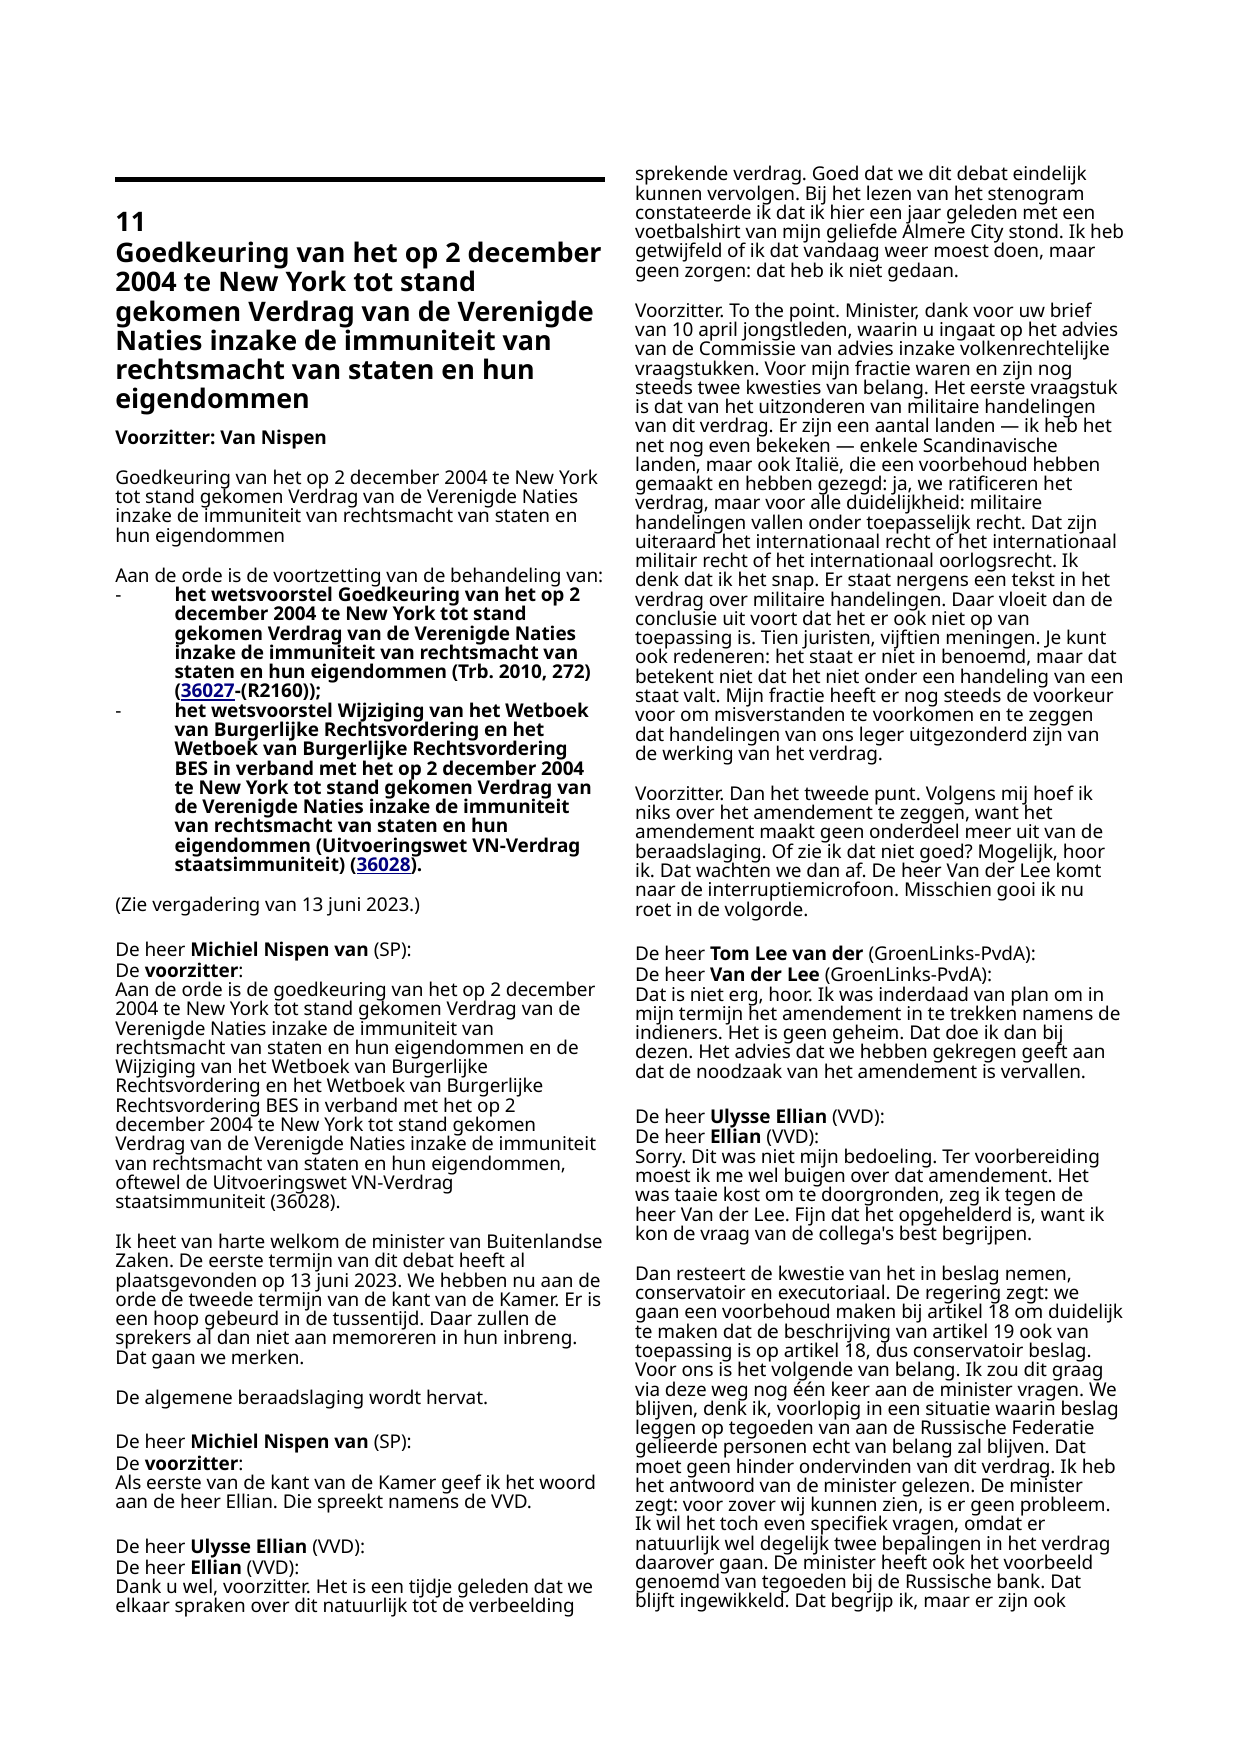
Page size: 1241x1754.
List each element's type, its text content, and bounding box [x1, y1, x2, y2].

text Aan de orde is de voortzetting van de behandeling van: [115, 567, 605, 586]
text De heer Ellian (VVD): [115, 1559, 605, 1578]
text Als eerste van de kant van de Kamer geef ik het woord aan de heer Ellian. Die spreekt namens de VVD. [115, 1474, 605, 1512]
text (Zie vergadering van 13 juni 2023.) [115, 896, 605, 915]
text Voorzitter. Dan het tweede punt. Volgens mij hoef ik niks over het amendement te zeggen, want het amendement maakt geen onderdeel meer uit van de beraadslaging. Of zie ik dat niet goed? Mogelijk, hoor ik. Dat wachten we dan af. De heer Van der Lee komt naar de interruptiemicrofoon. Misschien gooi ik nu roet in de volgorde. [635, 785, 1125, 920]
text Aan de orde is de goedkeuring van het op 2 december 2004 te New York tot stand gekomen Verdrag van de Verenigde Naties inzake de immuniteit van rechtsmacht van staten en hun eigendommen en de Wijziging van het Wetboek van Burgerlijke Rechtsvordering en het Wetboek van Burgerlijke Rechtsvordering BES in verband met het op 2 december 2004 te New York tot stand gekomen Verdrag van de Verenigde Naties inzake de immuniteit van rechtsmacht van staten en hun eigendommen, oftewel de Uitvoeringswet VN-Verdrag staatsimmuniteit (36028). [115, 981, 605, 1212]
text De heer Ulysse Ellian (VVD): [635, 1103, 1125, 1128]
text Sorry. Dit was niet mijn bedoeling. Ter voorbereiding moest ik me wel buigen over dat amendement. Het was taaie kost om te doorgronden, zeg ik tegen de heer Van der Lee. Fijn dat het opgehelderd is, want ik kon de vraag van de collega's best begrijpen. [635, 1148, 1125, 1244]
list het wetsvoorstel Goedkeuring van het op 2 december 2004 te New York tot stand gekomen Verdrag van de Verenigde Naties inzake de immuniteit van rechtsmacht van staten en hun eigendommen (Trb. 2010, 272) (36027-(R2160)); [115, 586, 605, 702]
text Dan resteert de kwestie van het in beslag nemen, conservatoir en executoriaal. De regering zegt: we gaan een voorbehoud maken bij artikel 18 om duidelijk te maken dat de beschrijving van artikel 19 ook van toepassing is op artikel 18, dus conservatoir beslag. Voor ons is het volgende van belang. Ik zou dit graag via deze weg nog één keer aan de minister vragen. We blijven, denk ik, voorlopig in een situatie waarin beslag leggen op tegoeden van aan de Russische Federatie gelieerde personen echt van belang zal blijven. Dat moet geen hinder ondervinden van dit verdrag. Ik heb het antwoord van de minister gelezen. De minister zegt: voor zover wij kunnen zien, is er geen probleem. Ik wil het toch even specifiek vragen, omdat er natuurlijk wel degelijk twee bepalingen in het verdrag daarover gaan. De minister heeft ook het voorbeeld genoemd van tegoeden bij de Russische bank. Dat blijft ingewikkeld. Dat begrijp ik, maar er zijn ook [635, 1265, 1125, 1612]
text De heer Tom Lee van der (GroenLinks-PvdA): [635, 941, 1125, 966]
text De heer Michiel Nispen van (SP): [115, 1429, 605, 1454]
text Ik heet van harte welkom de minister van Buitenlandse Zaken. De eerste termijn van dit debat heeft al plaatsgevonden op 13 juni 2023. We hebben nu aan de orde de tweede termijn van de kant van de Kamer. Er is een hoop gebeurd in de tussentijd. Daar zullen de sprekers al dan niet aan memoreren in hun inbreng. Dat gaan we merken. [115, 1233, 605, 1368]
text De algemene beraadslaging wordt hervat. [115, 1389, 605, 1408]
text De heer Van der Lee (GroenLinks-PvdA): [635, 966, 1125, 986]
text De heer Ellian (VVD): [635, 1128, 1125, 1148]
list het wetsvoorstel Wijziging van het Wetboek van Burgerlijke Rechtsvordering en het Wetboek van Burgerlijke Rechtsvordering BES in verband met het op 2 december 2004 te New York tot stand gekomen Verdrag van de Verenigde Naties inzake de immuniteit van rechtsmacht van staten en hun eigendommen (Uitvoeringswet VN-Verdrag staatsimmuniteit) (36028). [115, 702, 605, 875]
text De voorzitter: [115, 962, 605, 981]
text 11 [115, 203, 605, 239]
text De voorzitter: [115, 1454, 605, 1474]
text Voorzitter: Van Nispen [115, 429, 605, 448]
text De heer Ulysse Ellian (VVD): [115, 1533, 605, 1559]
text Dat is niet erg, hoor. Ik was inderdaad van plan om in mijn termijn het amendement in te trekken namens de indieners. Het is geen geheim. Dat doe ik dan bij dezen. Het advies dat we hebben gekregen geeft aan dat de noodzaak van het amendement is vervallen. [635, 986, 1125, 1082]
text Dank u wel, voorzitter. Het is een tijdje geleden dat we elkaar spraken over dit natuurlijk tot de verbeelding [115, 1578, 605, 1617]
text De heer Michiel Nispen van (SP): [115, 936, 605, 962]
text Voorzitter. To the point. Minister, dank voor uw brief van 10 april jongstleden, waarin u ingaat op het advies van de Commissie van advies inzake volkenrechtelijke vraagstukken. Voor mijn fractie waren en zijn nog steeds twee kwesties van belang. Het eerste vraagstuk is dat van het uitzonderen van militaire handelingen van dit verdrag. Er zijn een aantal landen — ik heb het net nog even bekeken — enkele Scandinavische landen, maar ook Italië, die een voorbehoud hebben gemaakt en hebben gezegd: ja, we ratificeren het verdrag, maar voor alle duidelijkheid: militaire handelingen vallen onder toepasselijk recht. Dat zijn uiteraard het internationaal recht of het internationaal militair recht of het internationaal oorlogsrecht. Ik denk dat ik het snap. Er staat nergens een tekst in het verdrag over militaire handelingen. Daar vloeit dan de conclusie uit voort dat het er ook niet op van toepassing is. Tien juristen, vijftien meningen. Je kunt ook redeneren: het staat er niet in benoemd, maar dat betekent niet dat het niet onder een handeling van een staat valt. Mijn fractie heeft er nog steeds de voorkeur voor om misverstanden te voorkomen en te zeggen dat handelingen van ons leger uitgezonderd zijn van de werking van het verdrag. [635, 302, 1125, 764]
text Goedkeuring van het op 2 december 2004 te New York tot stand gekomen Verdrag van de Verenigde Naties inzake de immuniteit van rechtsmacht van staten en hun eigendommen [115, 469, 605, 546]
text Goedkeuring van het op 2 december 2004 te New York tot stand gekomen Verdrag van de Verenigde Naties inzake de immuniteit van rechtsmacht van staten en hun eigendommen [115, 239, 605, 429]
text sprekende verdrag. Goed dat we dit debat eindelijk kunnen vervolgen. Bij het lezen van het stenogram constateerde ik dat ik hier een jaar geleden met een voetbalshirt van mijn geliefde Almere City stond. Ik heb getwijfeld of ik dat vandaag weer moest doen, maar geen zorgen: dat heb ik niet gedaan. [635, 165, 1125, 281]
